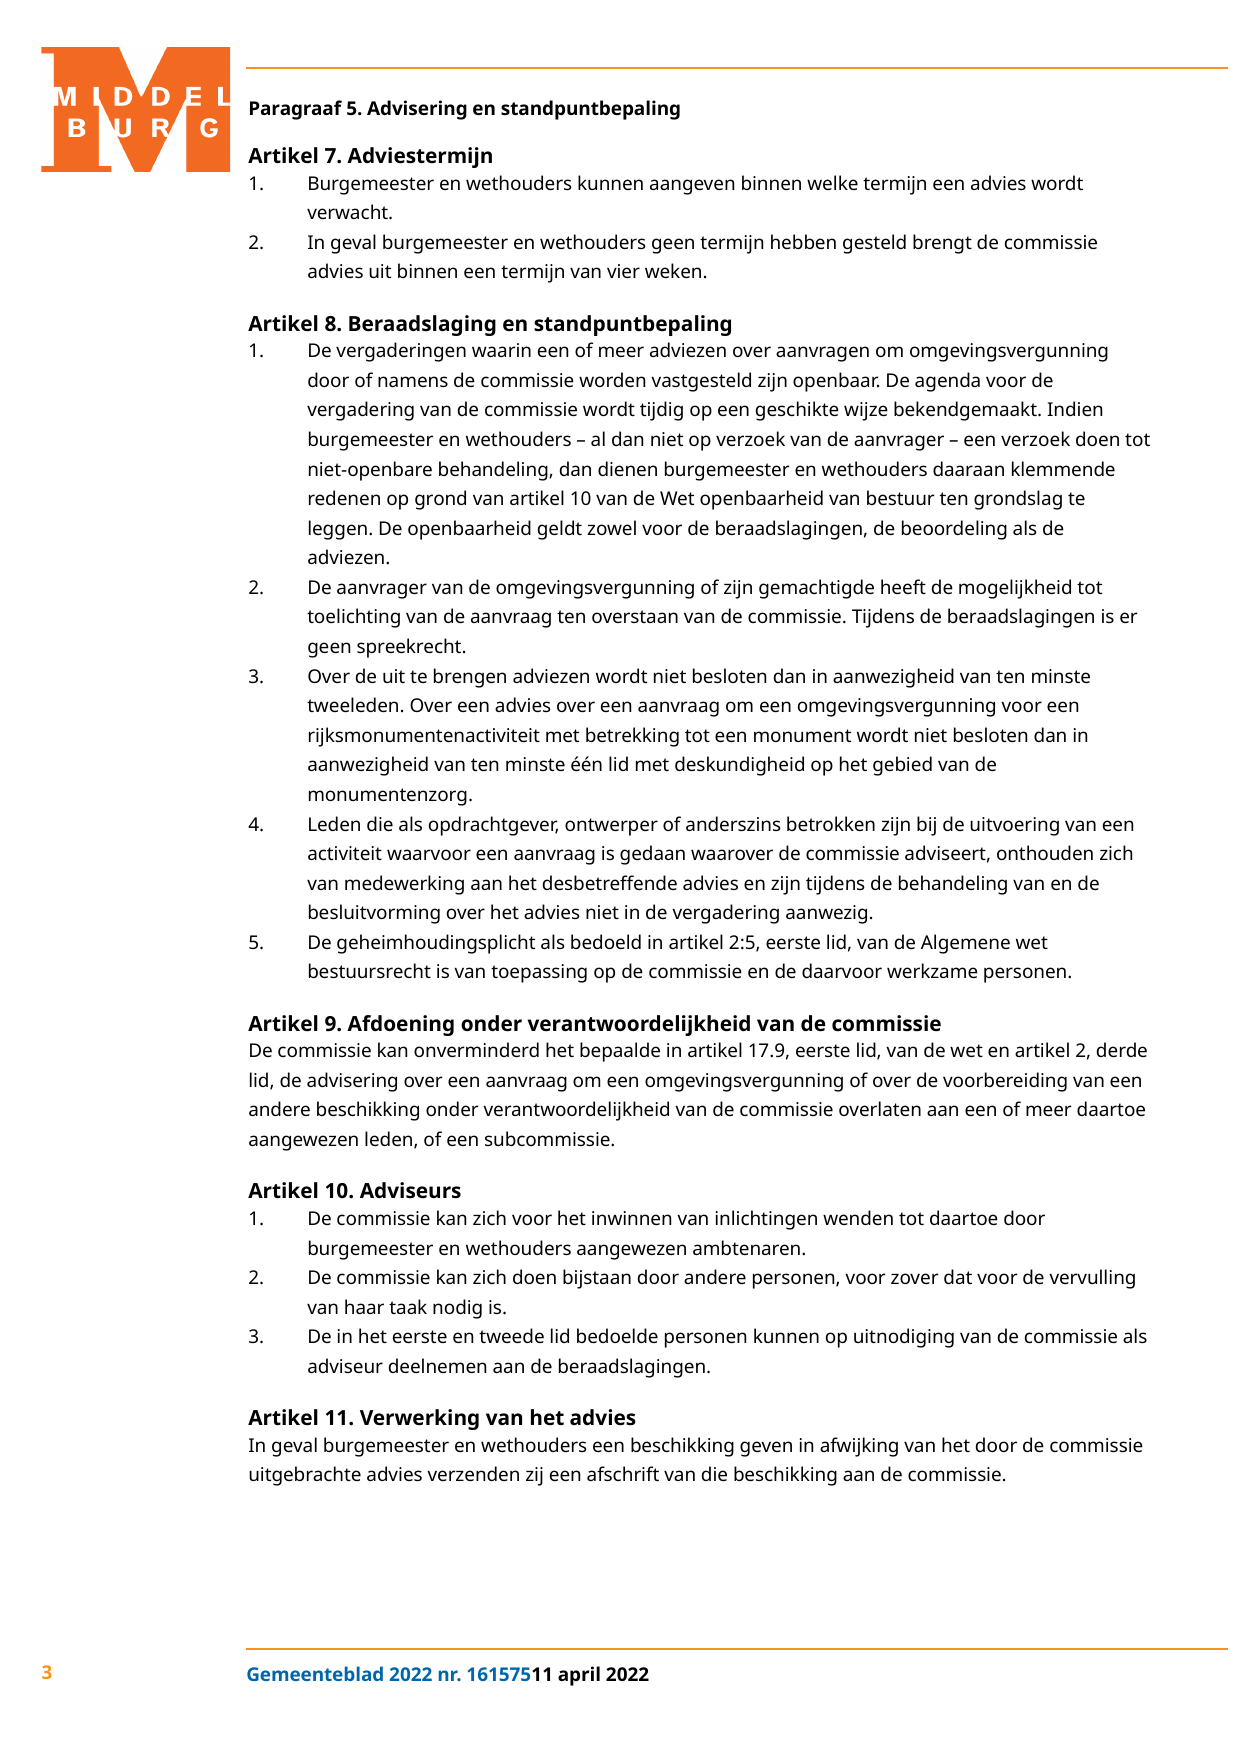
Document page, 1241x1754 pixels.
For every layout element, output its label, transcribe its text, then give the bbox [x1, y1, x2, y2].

text Artikel 7. Adviestermijn [248, 141, 1152, 170]
list In geval burgemeester en wethouders geen termijn hebben gesteld brengt de commissie advies uit binnen een termijn van vier weken. [248, 229, 1152, 284]
list De geheimhoudingsplicht als bedoeld in artikel 2:5, eerste lid, van de Algemene wet bestuursrecht is van toepassing op de commissie en de daarvoor werkzame personen. [248, 929, 1152, 984]
list Leden die als opdrachtgever, ontwerper of anderszins betrokken zijn bij de uitvoering van een activiteit waarvoor een aanvraag is gedaan waarover de commissie adviseert, onthouden zich van medewerking aan het desbetreffende advies en zijn tijdens de behandeling van en de besluitvorming over het advies niet in de vergadering aanwezig. [248, 811, 1152, 925]
text Artikel 11. Verwerking van het advies [248, 1403, 1152, 1432]
list De vergaderingen waarin een of meer adviezen over aanvragen om omgevingsvergunning door of namens de commissie worden vastgesteld zijn openbaar. De agenda voor de vergadering van de commissie wordt tijdig op een geschikte wijze bekendgemaakt. Indien burgemeester en wethouders – al dan niet op verzoek van de aanvrager – een verzoek doen tot niet-openbare behandeling, dan dienen burgemeester en wethouders daaraan klemmende redenen op grond van artikel 10 van de Wet openbaarheid van bestuur ten grondslag te leggen. De openbaarheid geldt zowel voor de beraadslagingen, de beoordeling als de adviezen. [248, 337, 1152, 570]
list Over de uit te brengen adviezen wordt niet besloten dan in aanwezigheid van ten minste tweeleden. Over een advies over een aanvraag om een omgevingsvergunning voor een rijksmonumentenactiviteit met betrekking tot een monument wordt niet besloten dan in aanwezigheid van ten minste één lid met deskundigheid op het gebied van de monumentenzorg. [248, 663, 1152, 807]
picture [41, 47, 231, 172]
text In geval burgemeester en wethouders een beschikking geven in afwijking van het door de commissie uitgebrachte advies verzenden zij een afschrift van die beschikking aan de commissie. [248, 1432, 1152, 1487]
text Artikel 10. Adviseurs [248, 1177, 1152, 1205]
text Paragraaf 5. Advisering en standpuntbepaling [248, 95, 1152, 121]
list De commissie kan zich voor het inwinnen van inlichtingen wenden tot daartoe door burgemeester en wethouders aangewezen ambtenaren. [248, 1205, 1152, 1260]
list De aanvrager van de omgevingsvergunning of zijn gemachtigde heeft de mogelijkheid tot toelichting van de aanvraag ten overstaan van de commissie. Tijdens de beraadslagingen is er geen spreekrecht. [248, 574, 1152, 659]
text Artikel 9. Afdoening onder verantwoordelijkheid van de commissie [248, 1009, 1152, 1037]
list Burgemeester en wethouders kunnen aangeven binnen welke termijn een advies wordt verwacht. [248, 170, 1152, 225]
list De commissie kan zich doen bijstaan door andere personen, voor zover dat voor de vervulling van haar taak nodig is. [248, 1264, 1152, 1319]
list De in het eerste en tweede lid bedoelde personen kunnen op uitnodiging van de commissie als adviseur deelnemen aan de beraadslagingen. [248, 1323, 1152, 1379]
text De commissie kan onverminderd het bepaalde in artikel 17.9, eerste lid, van de wet en artikel 2, derde lid, de advisering over een aanvraag om een omgevingsvergunning of over de voorbereiding van een andere beschikking onder verantwoordelijkheid van de commissie overlaten aan een of meer daartoe aangewezen leden, of een subcommissie. [248, 1037, 1152, 1152]
text Artikel 8. Beraadslaging en standpuntbepaling [248, 309, 1152, 337]
